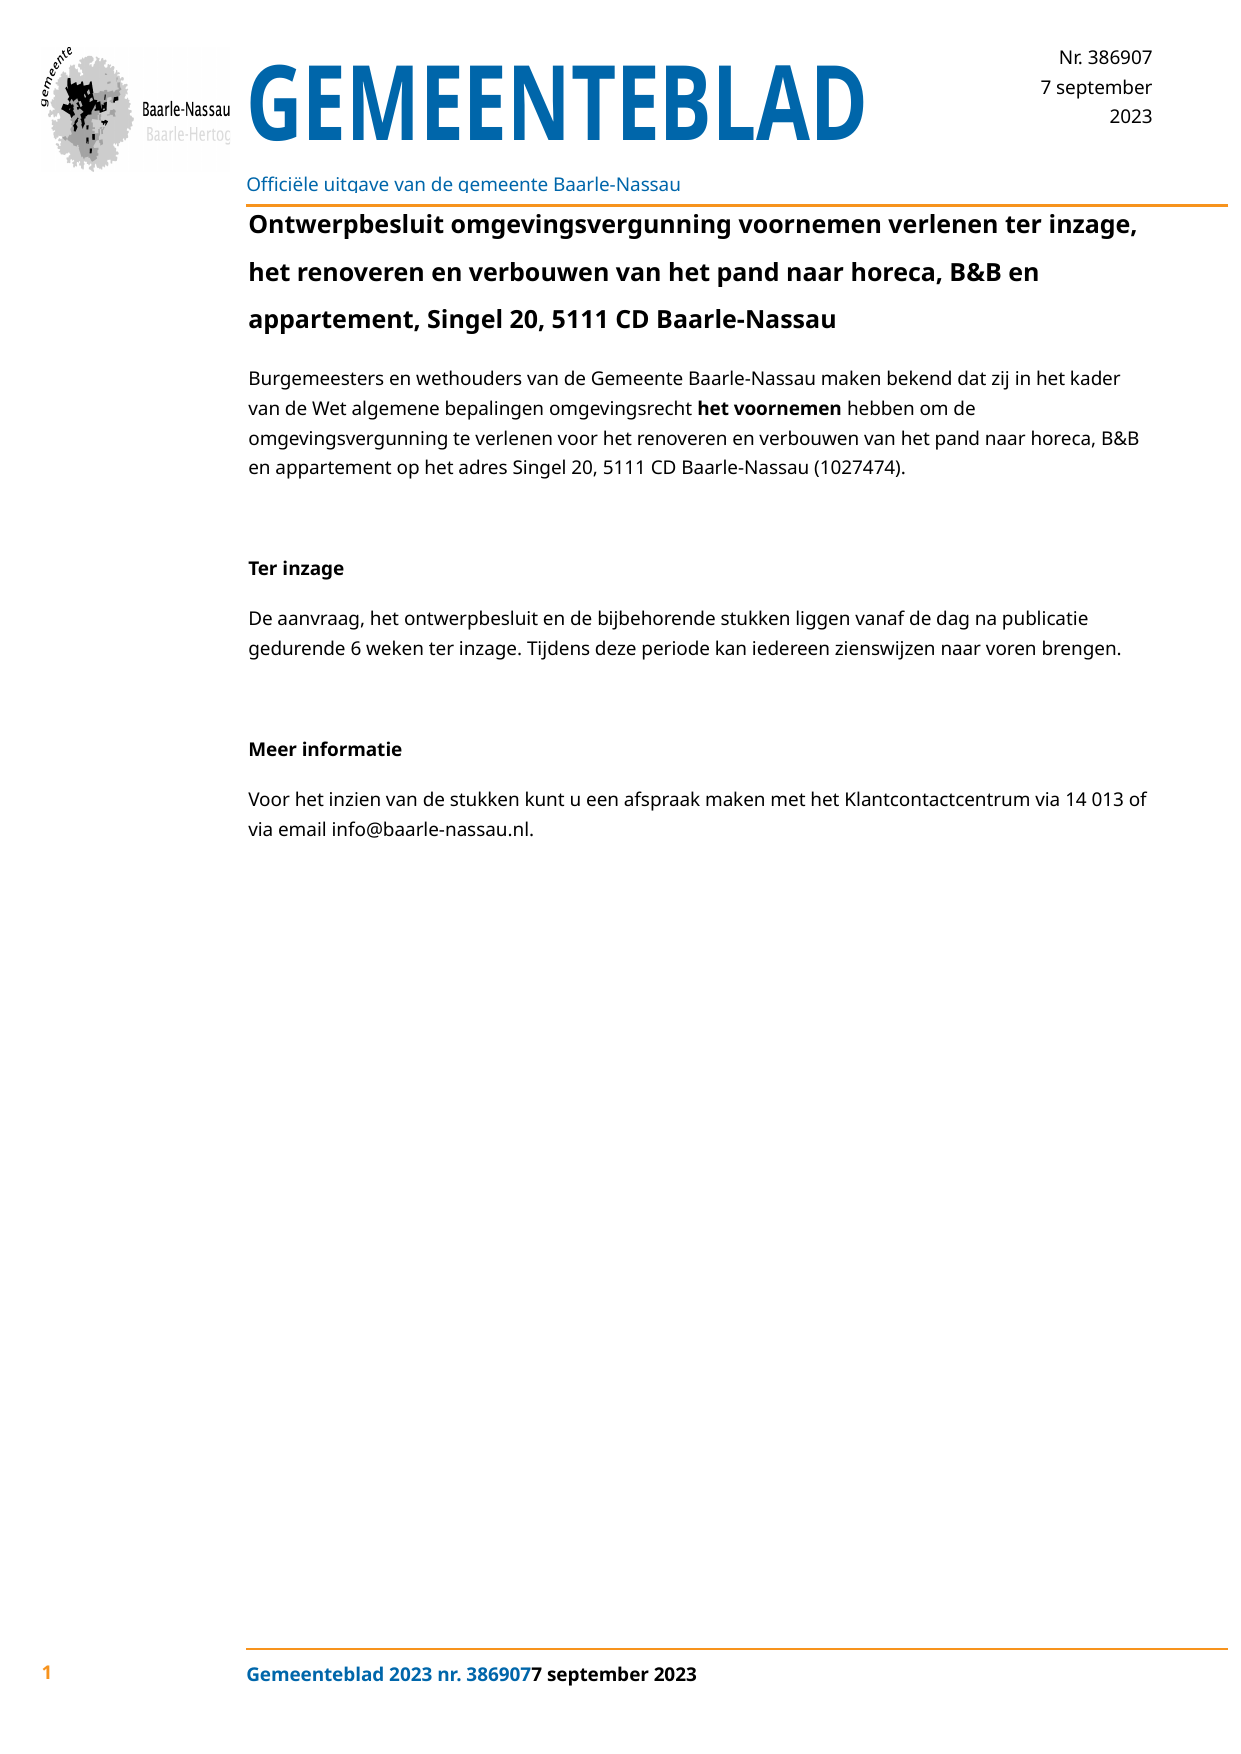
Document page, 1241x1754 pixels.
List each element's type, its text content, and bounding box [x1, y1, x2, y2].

text Ontwerpbesluit omgevingsvergunning voornemen verlenen ter inzage, het renoveren en verbouwen van het pand naar horeca, B&B en appartement, Singel 20, 5111 CD Baarle-Nassau [248, 207, 1152, 336]
text De aanvraag, het ontwerpbesluit en de bijbehorende stukken liggen vanaf de dag na publicatie gedurende 6 weken ter inzage. Tijdens deze periode kan iedereen zienswijzen naar voren brengen. [248, 606, 1152, 661]
text Meer informatie [248, 736, 1152, 762]
picture [41, 47, 231, 172]
text Voor het inzien van de stukken kunt u een afspraak maken met het Klantcontactcentrum via 14 013 of via email info@baarle-nassau.nl. [248, 786, 1152, 842]
text Burgemeesters en wethouders van de Gemeente Baarle-Nassau maken bekend dat zij in het kader van de Wet algemene bepalingen omgevingsrecht het voornemen hebben om de omgevingsvergunning te verlenen voor het renoveren en verbouwen van het pand naar horeca, B&B en appartement op het adres Singel 20, 5111 CD Baarle-Nassau (1027474). [248, 366, 1152, 480]
text Ter inzage [248, 555, 1152, 581]
